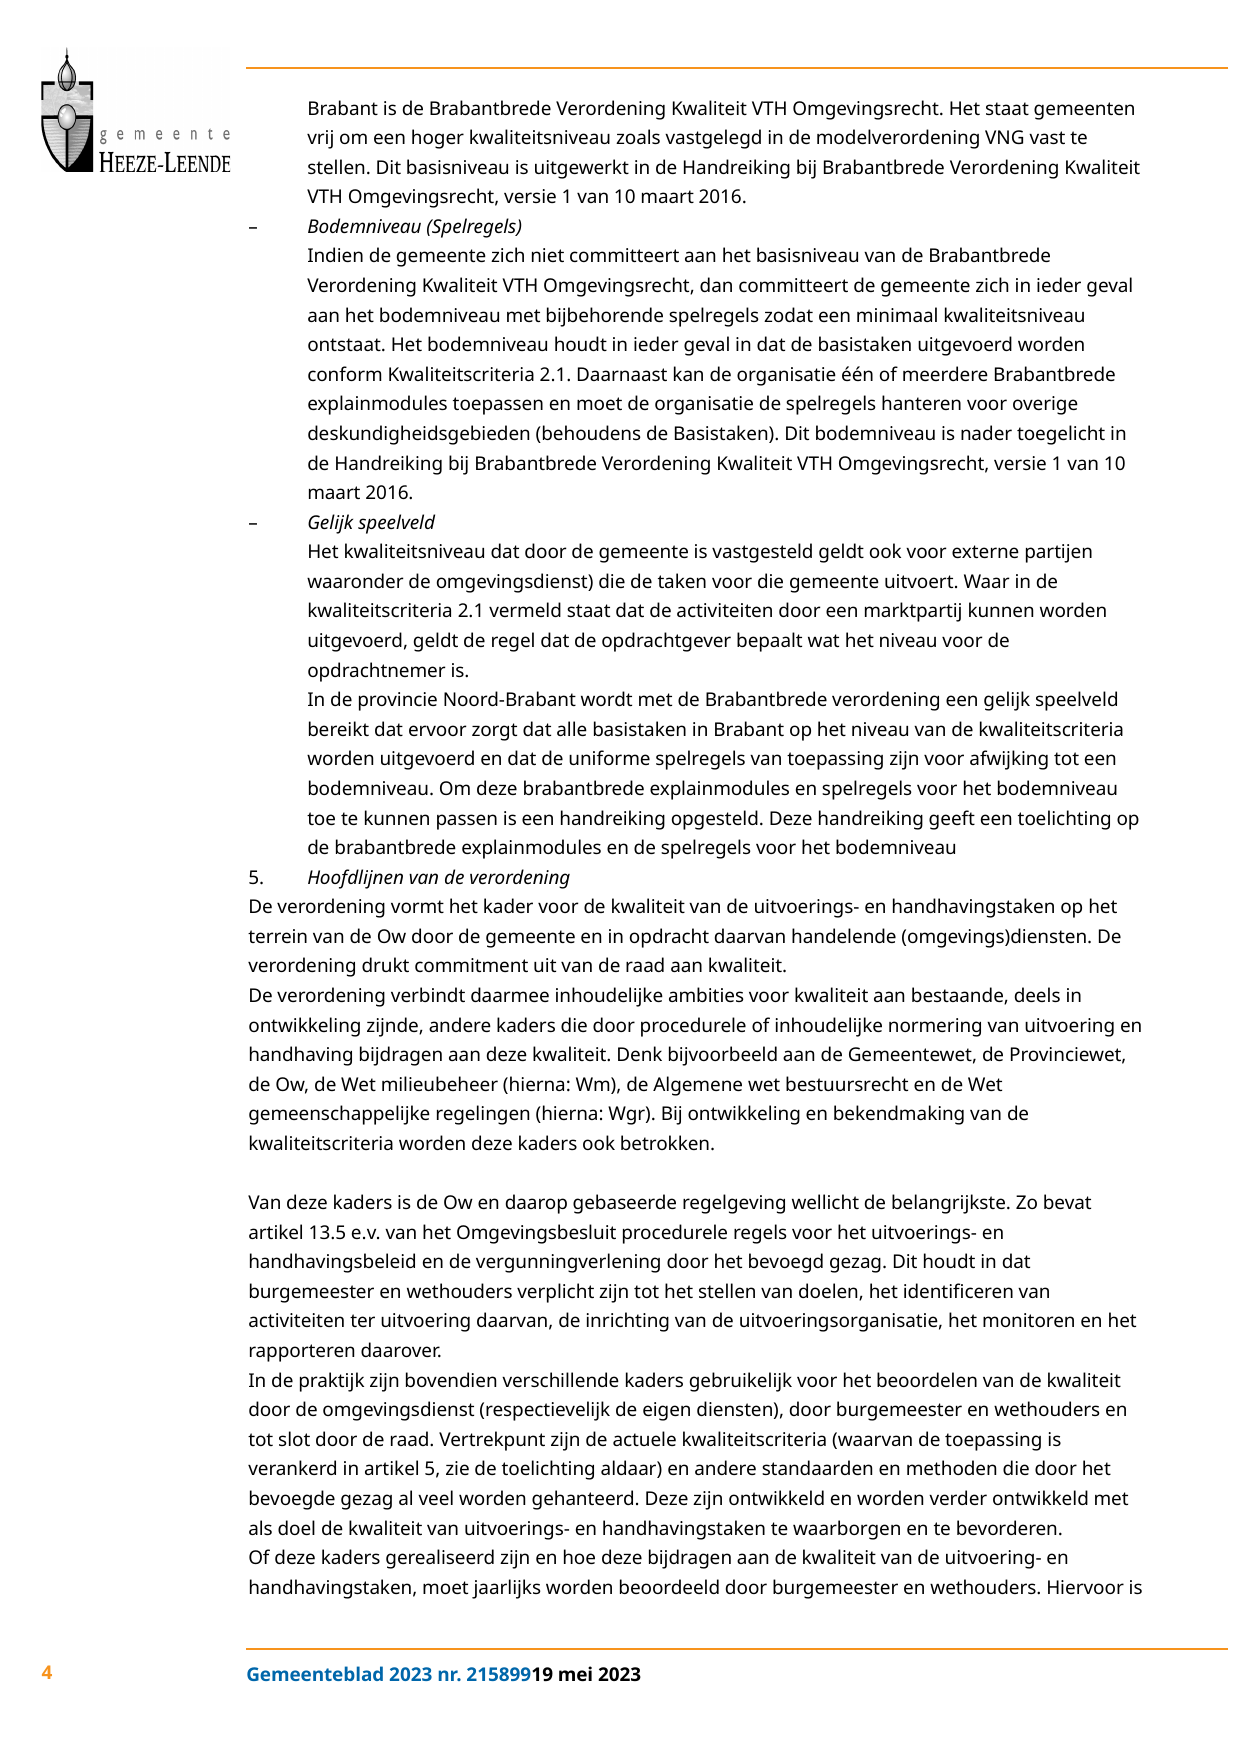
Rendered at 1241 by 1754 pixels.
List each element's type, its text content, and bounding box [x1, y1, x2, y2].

picture [41, 47, 231, 172]
list Hoofdlijnen van de verordening [248, 864, 1152, 890]
text In de praktijk zijn bovendien verschillende kaders gebruikelijk voor het beoordelen van de kwaliteit door de omgevingsdienst (respectievelijk de eigen diensten), door burgemeester en wethouders en tot slot door de raad. Vertrekpunt zijn de actuele kwaliteitscriteria (waarvan de toepassing is verankerd in artikel 5, zie de toelichting aldaar) en andere standaarden en methoden die door het bevoegde gezag al veel worden gehanteerd. Deze zijn ontwikkeld en worden verder ontwikkeld met als doel de kwaliteit van uitvoerings- en handhavingstaken te waarborgen en te bevorderen. [248, 1367, 1152, 1541]
list Indien de gemeente zich niet committeert aan het basisniveau van de Brabantbrede Verordening Kwaliteit VTH Omgevingsrecht, dan committeert de gemeente zich in ieder geval aan het bodemniveau met bijbehorende spelregels zodat een minimaal kwaliteitsniveau ontstaat. Het bodemniveau houdt in ieder geval in dat de basistaken uitgevoerd worden conform Kwaliteitscriteria 2.1. Daarnaast kan de organisatie één of meerdere Brabantbrede explainmodules toepassen en moet de organisatie de spelregels hanteren voor overige deskundigheidsgebieden (behoudens de Basistaken). Dit bodemniveau is nader toegelicht in de Handreiking bij Brabantbrede Verordening Kwaliteit VTH Omgevingsrecht, versie 1 van 10 maart 2016. [248, 243, 1152, 505]
list Gelijk speelveld [248, 509, 1152, 535]
list Brabant is de Brabantbrede Verordening Kwaliteit VTH Omgevingsrecht. Het staat gemeenten vrij om een hoger kwaliteitsniveau zoals vastgelegd in de modelverordening VNG vast te stellen. Dit basisniveau is uitgewerkt in de Handreiking bij Brabantbrede Verordening Kwaliteit VTH Omgevingsrecht, versie 1 van 10 maart 2016. [248, 95, 1152, 209]
list Bodemniveau (Spelregels) [248, 213, 1152, 239]
text De verordening vormt het kader voor de kwaliteit van de uitvoerings- en handhavingstaken op het terrein van de Ow door de gemeente en in opdracht daarvan handelende (omgevings)diensten. De verordening drukt commitment uit van de raad aan kwaliteit. [248, 893, 1152, 978]
text Of deze kaders gerealiseerd zijn en hoe deze bijdragen aan de kwaliteit van de uitvoering- en handhavingstaken, moet jaarlijks worden beoordeeld door burgemeester en wethouders. Hiervoor is [248, 1544, 1152, 1600]
text De verordening verbindt daarmee inhoudelijke ambities voor kwaliteit aan bestaande, deels in ontwikkeling zijnde, andere kaders die door procedurele of inhoudelijke normering van uitvoering en handhaving bijdragen aan deze kwaliteit. Denk bijvoorbeeld aan de Gemeentewet, de Provinciewet, de Ow, de Wet milieubeheer (hierna: Wm), de Algemene wet bestuursrecht en de Wet gemeenschappelijke regelingen (hierna: Wgr). Bij ontwikkeling en bekendmaking van de kwaliteitscriteria worden deze kaders ook betrokken. [248, 982, 1152, 1156]
list In de provincie Noord-Brabant wordt met de Brabantbrede verordening een gelijk speelveld bereikt dat ervoor zorgt dat alle basistaken in Brabant op het niveau van de kwaliteitscriteria worden uitgevoerd en dat de uniforme spelregels van toepassing zijn voor afwijking tot een bodemniveau. Om deze brabantbrede explainmodules en spelregels voor het bodemniveau toe te kunnen passen is een handreiking opgesteld. Deze handreiking geeft een toelichting op de brabantbrede explainmodules en de spelregels voor het bodemniveau [248, 686, 1152, 860]
list Het kwaliteitsniveau dat door de gemeente is vastgesteld geldt ook voor externe partijen waaronder de omgevingsdienst) die de taken voor die gemeente uitvoert. Waar in de kwaliteitscriteria 2.1 vermeld staat dat de activiteiten door een marktpartij kunnen worden uitgevoerd, geldt de regel dat de opdrachtgever bepaalt wat het niveau voor de opdrachtnemer is. [248, 538, 1152, 683]
text Van deze kaders is de Ow en daarop gebaseerde regelgeving wellicht de belangrijkste. Zo bevat artikel 13.5 e.v. van het Omgevingsbesluit procedurele regels voor het uitvoerings- en handhavingsbeleid en de vergunningverlening door het bevoegd gezag. Dit houdt in dat burgemeester en wethouders verplicht zijn tot het stellen van doelen, het identificeren van activiteiten ter uitvoering daarvan, de inrichting van de uitvoeringsorganisatie, het monitoren en het rapporteren daarover. [248, 1189, 1152, 1363]
